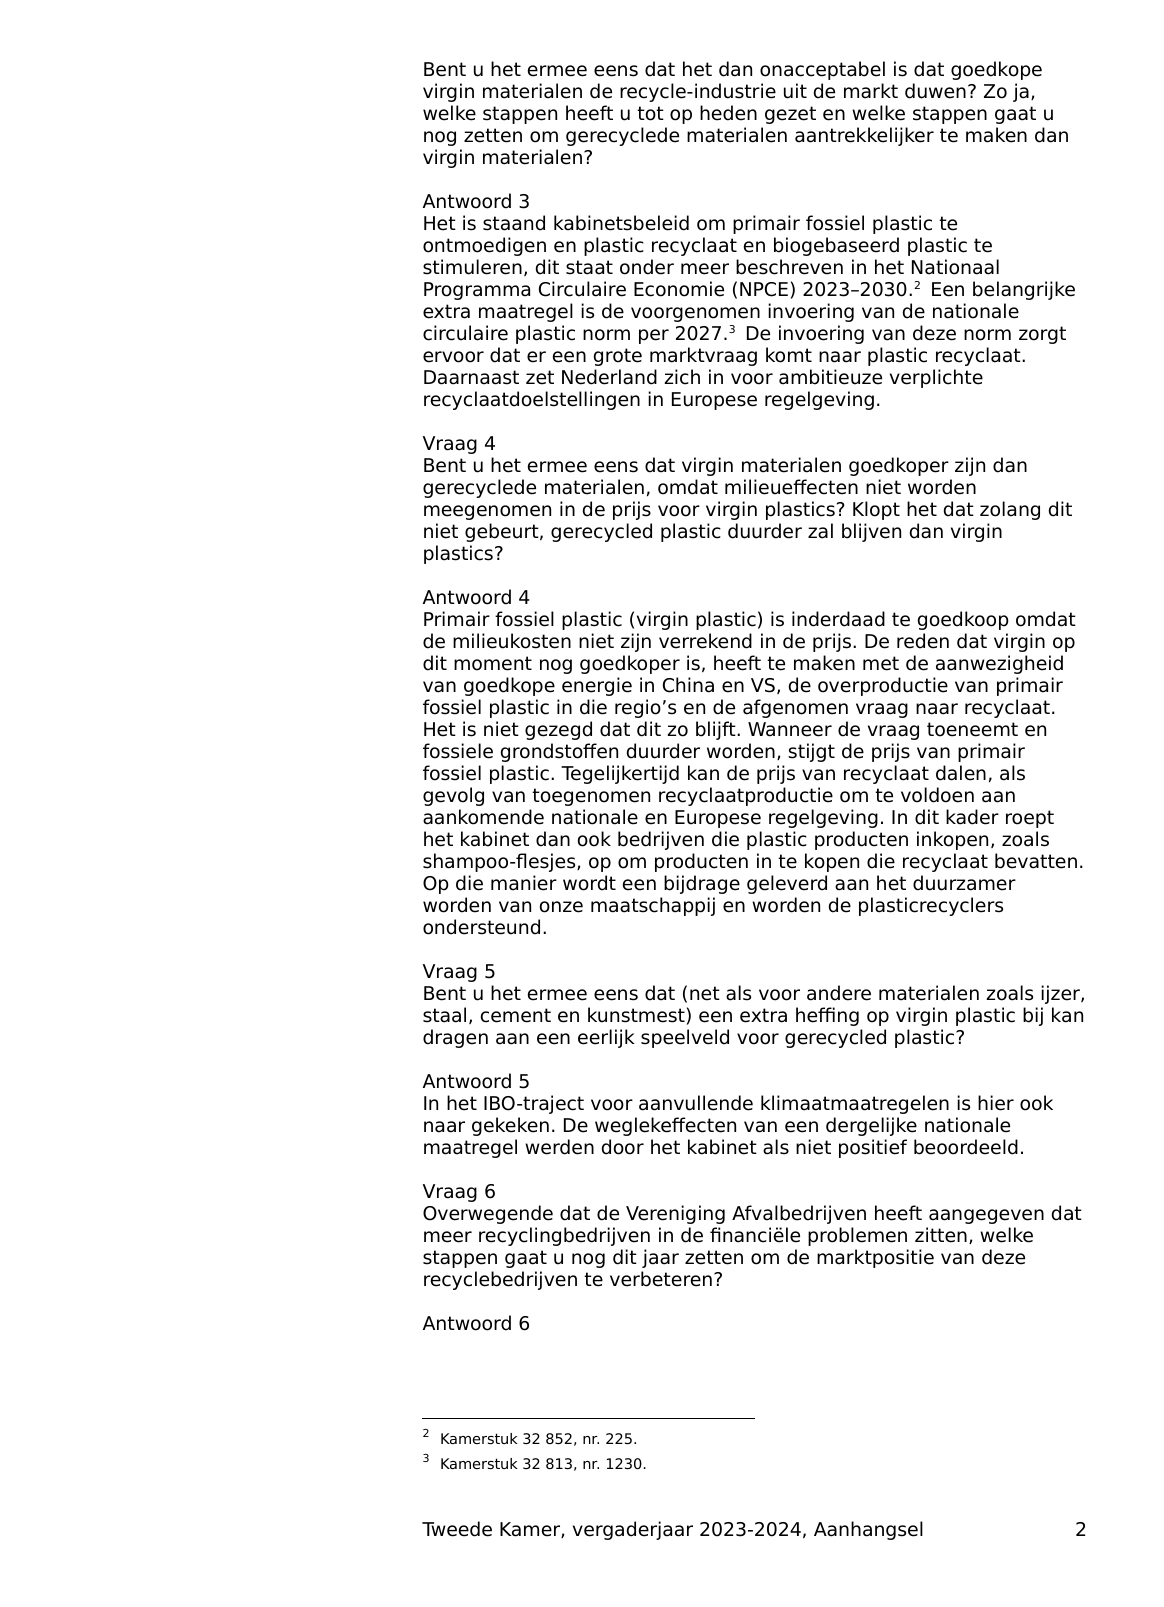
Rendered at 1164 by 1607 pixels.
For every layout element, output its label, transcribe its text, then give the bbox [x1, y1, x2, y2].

text In het IBO-traject voor aanvullende klimaatmaatregelen is hier ook naar gekeken. De weglekeffecten van een dergelijke nationale maatregel werden door het kabinet als niet positief beoordeeld. [422, 1093, 1087, 1159]
text Daarnaast zet Nederland zich in voor ambitieuze verplichte recyclaatdoelstellingen in Europese regelgeving. [422, 367, 1087, 411]
text Primair fossiel plastic (virgin plastic) is inderdaad te goedkoop omdat de milieukosten niet zijn verrekend in de prijs. De reden dat virgin op dit moment nog goedkoper is, heeft te maken met de aanwezigheid van goedkope energie in China en VS, de overproductie van primair fossiel plastic in die regio’s en de afgenomen vraag naar recyclaat. Het is niet gezegd dat dit zo blijft. Wanneer de vraag toeneemt en fossiele grondstoffen duurder worden, stijgt de prijs van primair fossiel plastic. Tegelijkertijd kan de prijs van recyclaat dalen, als gevolg van toegenomen recyclaatproductie om te voldoen aan aankomende nationale en Europese regelgeving. In dit kader roept het kabinet dan ook bedrijven die plastic producten inkopen, zoals shampoo-flesjes, op om producten in te kopen die recyclaat bevatten. Op die manier wordt een bijdrage geleverd aan het duurzamer worden van onze maatschappij en worden de plasticrecyclers ondersteund. [422, 609, 1087, 939]
text Antwoord 6 [422, 1313, 1087, 1335]
text Kamerstuk 32 813, nr. 1230. [422, 1452, 1087, 1474]
text Bent u het ermee eens dat virgin materialen goedkoper zijn dan gerecyclede materialen, omdat milieueffecten niet worden meegenomen in de prijs voor virgin plastics? Klopt het dat zolang dit niet gebeurt, gerecycled plastic duurder zal blijven dan virgin plastics? [422, 455, 1087, 565]
text Vraag 5 [422, 961, 1087, 983]
text Antwoord 4 [422, 587, 1087, 609]
text Vraag 4 [422, 433, 1087, 455]
text Kamerstuk 32 852, nr. 225. [422, 1427, 1087, 1449]
text Bent u het ermee eens dat het dan onacceptabel is dat goedkope virgin materialen de recycle-industrie uit de markt duwen? Zo ja, welke stappen heeft u tot op heden gezet en welke stappen gaat u nog zetten om gerecyclede materialen aantrekkelijker te maken dan virgin materialen? [422, 59, 1087, 169]
text Bent u het ermee eens dat (net als voor andere materialen zoals ijzer, staal, cement en kunstmest) een extra heffing op virgin plastic bij kan dragen aan een eerlijk speelveld voor gerecycled plastic? [422, 983, 1087, 1049]
text Overwegende dat de Vereniging Afvalbedrijven heeft aangegeven dat meer recyclingbedrijven in de financiële problemen zitten, welke stappen gaat u nog dit jaar zetten om de marktpositie van deze recyclebedrijven te verbeteren? [422, 1203, 1087, 1291]
text Antwoord 3 [422, 191, 1087, 213]
text Antwoord 5 [422, 1071, 1087, 1093]
text Vraag 6 [422, 1181, 1087, 1203]
text Het is staand kabinetsbeleid om primair fossiel plastic te ontmoedigen en plastic recyclaat en biogebaseerd plastic te stimuleren, dit staat onder meer beschreven in het Nationaal Programma Circulaire Economie (NPCE) 2023–2030. Een belangrijke extra maatregel is de voorgenomen invoering van de nationale circulaire plastic norm per 2027. De invoering van deze norm zorgt ervoor dat er een grote marktvraag komt naar plastic recyclaat. [422, 213, 1087, 367]
